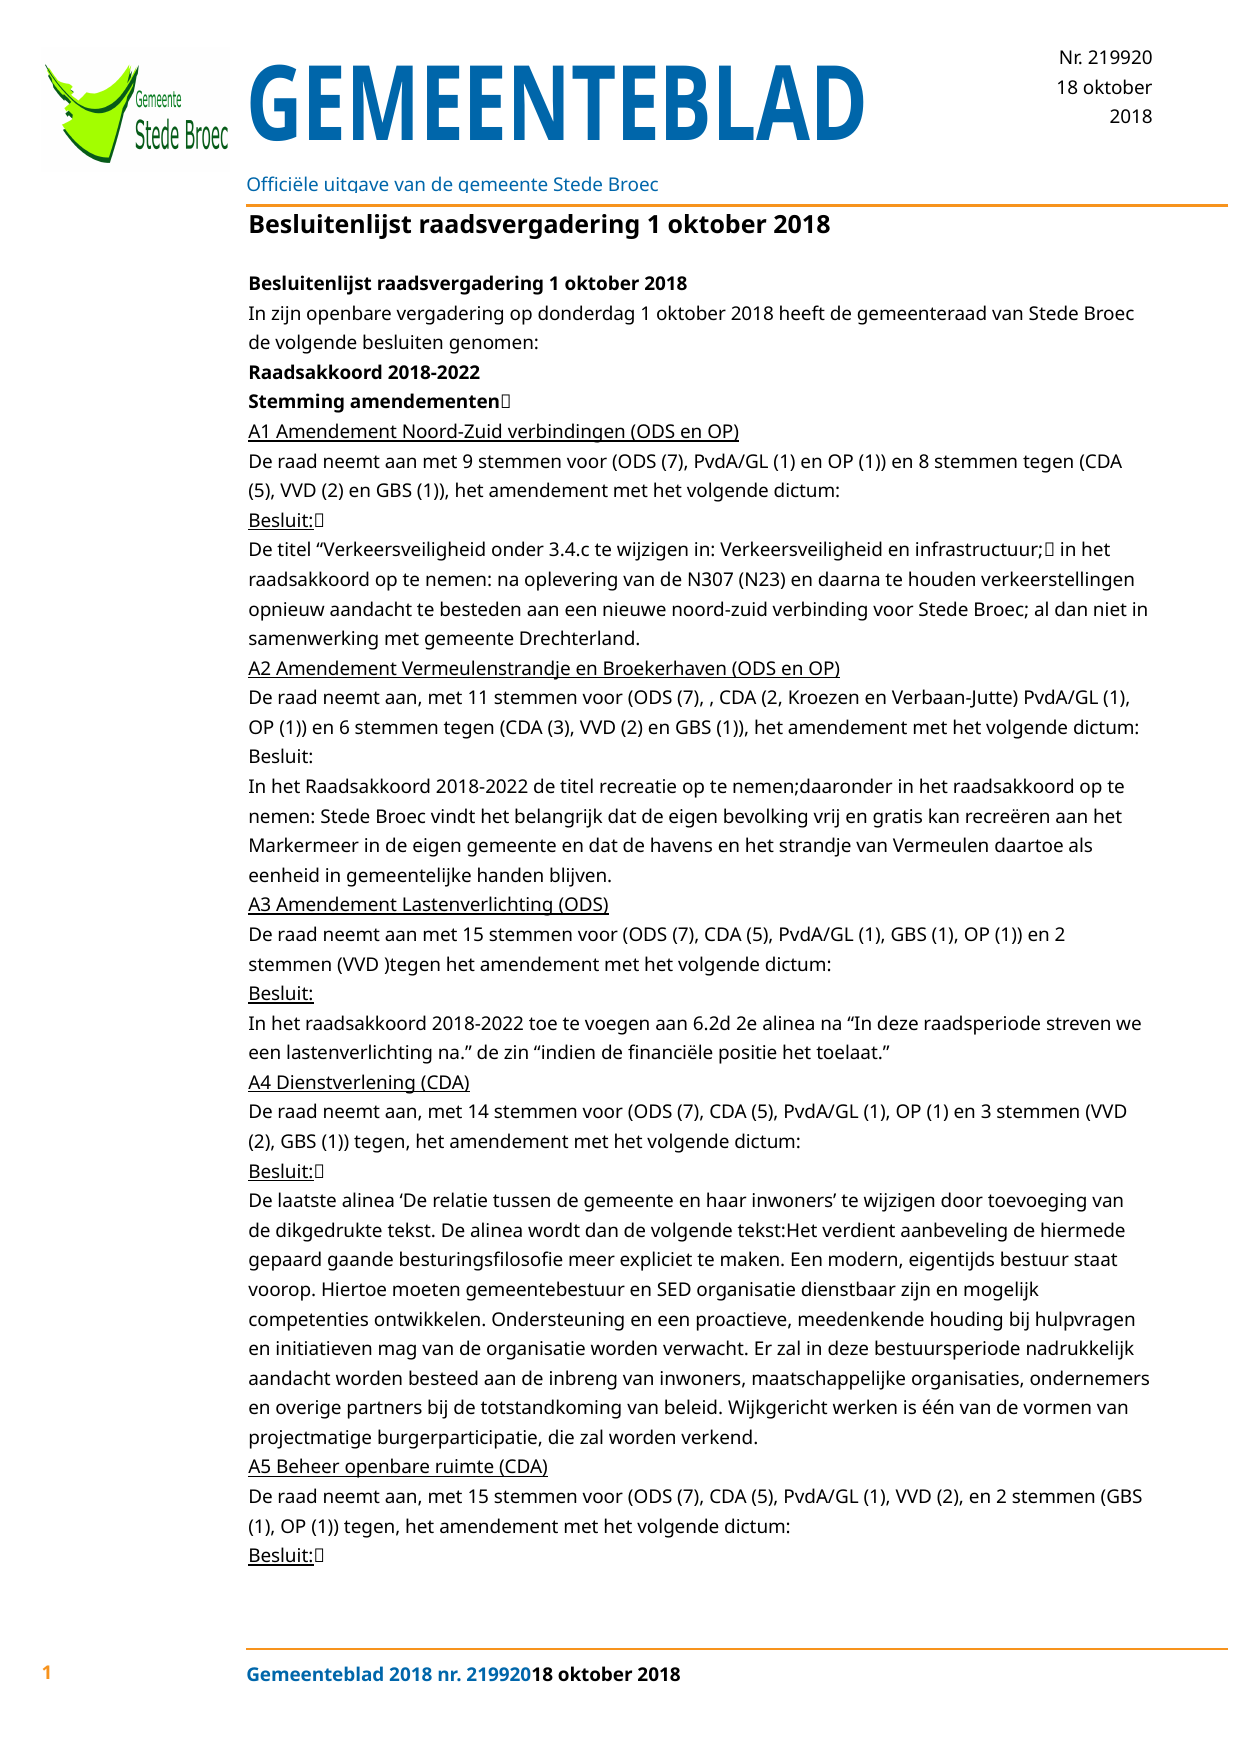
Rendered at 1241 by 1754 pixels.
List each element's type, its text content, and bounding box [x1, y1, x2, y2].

text Besluit: [248, 1542, 1152, 1568]
text De raad neemt aan, met 14 stemmen voor (ODS (7), CDA (5), PvdA/GL (1), OP (1) en 3 stemmen (VVD (2), GBS (1)) tegen, het amendement met het volgende dictum: [248, 1099, 1152, 1154]
text A3 Amendement Lastenverlichting (ODS) [248, 892, 1152, 917]
text Besluit: [248, 980, 1152, 1006]
text A5 Beheer openbare ruimte (CDA) [248, 1454, 1152, 1479]
text In zijn openbare vergadering op donderdag 1 oktober 2018 heeft de gemeenteraad van Stede Broec de volgende besluiten genomen: [248, 300, 1152, 355]
text De raad neemt aan, met 15 stemmen voor (ODS (7), CDA (5), PvdA/GL (1), VVD (2), en 2 stemmen (GBS (1), OP (1)) tegen, het amendement met het volgende dictum: [248, 1483, 1152, 1538]
text Besluit: [248, 744, 1152, 769]
text Besluit: [248, 1158, 1152, 1183]
text In het raadsakkoord 2018-2022 toe te voegen aan 6.2d 2e alinea na “In deze raadsperiode streven we een lastenverlichting na.” de zin “indien de financiële positie het toelaat.” [248, 1010, 1152, 1065]
text De laatste alinea ‘De relatie tussen de gemeente en haar inwoners’ te wijzigen door toevoeging van de dikgedrukte tekst. De alinea wordt dan de volgende tekst:Het verdient aanbeveling de hiermede gepaard gaande besturingsfilosofie meer expliciet te maken. Een modern, eigentijds bestuur staat voorop. Hiertoe moeten gemeentebestuur en SED organisatie dienstbaar zijn en mogelijk competenties ontwikkelen. Ondersteuning en een proactieve, meedenkende houding bij hulpvragen en initiatieven mag van de organisatie worden verwacht. Er zal in deze bestuursperiode nadrukkelijk aandacht worden besteed aan de inbreng van inwoners, maatschappelijke organisaties, ondernemers en overige partners bij de totstandkoming van beleid. Wijkgericht werken is één van de vormen van projectmatige burgerparticipatie, die zal worden verkend. [248, 1187, 1152, 1450]
text Stemming amendementen [248, 389, 1152, 414]
text De raad neemt aan met 15 stemmen voor (ODS (7), CDA (5), PvdA/GL (1), GBS (1), OP (1)) en 2 stemmen (VVD )tegen het amendement met het volgende dictum: [248, 921, 1152, 976]
text Besluitenlijst raadsvergadering 1 oktober 2018 [248, 207, 1152, 241]
text In het Raadsakkoord 2018-2022 de titel recreatie op te nemen;daaronder in het raadsakkoord op te nemen: Stede Broec vindt het belangrijk dat de eigen bevolking vrij en gratis kan recreëren aan het Markermeer in de eigen gemeente en dat de havens en het strandje van Vermeulen daartoe als eenheid in gemeentelijke handen blijven. [248, 773, 1152, 888]
text A2 Amendement Vermeulenstrandje en Broekerhaven (ODS en OP) [248, 655, 1152, 681]
text Raadsakkoord 2018-2022 [248, 359, 1152, 385]
text De raad neemt aan met 9 stemmen voor (ODS (7), PvdA/GL (1) en OP (1)) en 8 stemmen tegen (CDA (5), VVD (2) en GBS (1)), het amendement met het volgende dictum: [248, 448, 1152, 503]
text De titel “Verkeersveiligheid onder 3.4.c te wijzigen in: Verkeersveiligheid en infrastructuur; in het raadsakkoord op te nemen: na oplevering van de N307 (N23) en daarna te houden verkeerstellingen opnieuw aandacht te besteden aan een nieuwe noord-zuid verbinding voor Stede Broec; al dan niet in samenwerking met gemeente Drechterland. [248, 537, 1152, 651]
text Besluitenlijst raadsvergadering 1 oktober 2018 [248, 270, 1152, 296]
text A1 Amendement Noord-Zuid verbindingen (ODS en OP) [248, 418, 1152, 444]
text De raad neemt aan, met 11 stemmen voor (ODS (7), , CDA (2, Kroezen en Verbaan-Jutte) PvdA/GL (1), OP (1)) en 6 stemmen tegen (CDA (3), VVD (2) en GBS (1)), het amendement met het volgende dictum: [248, 684, 1152, 740]
text Besluit: [248, 507, 1152, 533]
text A4 Dienstverlening (CDA) [248, 1069, 1152, 1095]
picture [41, 47, 231, 172]
